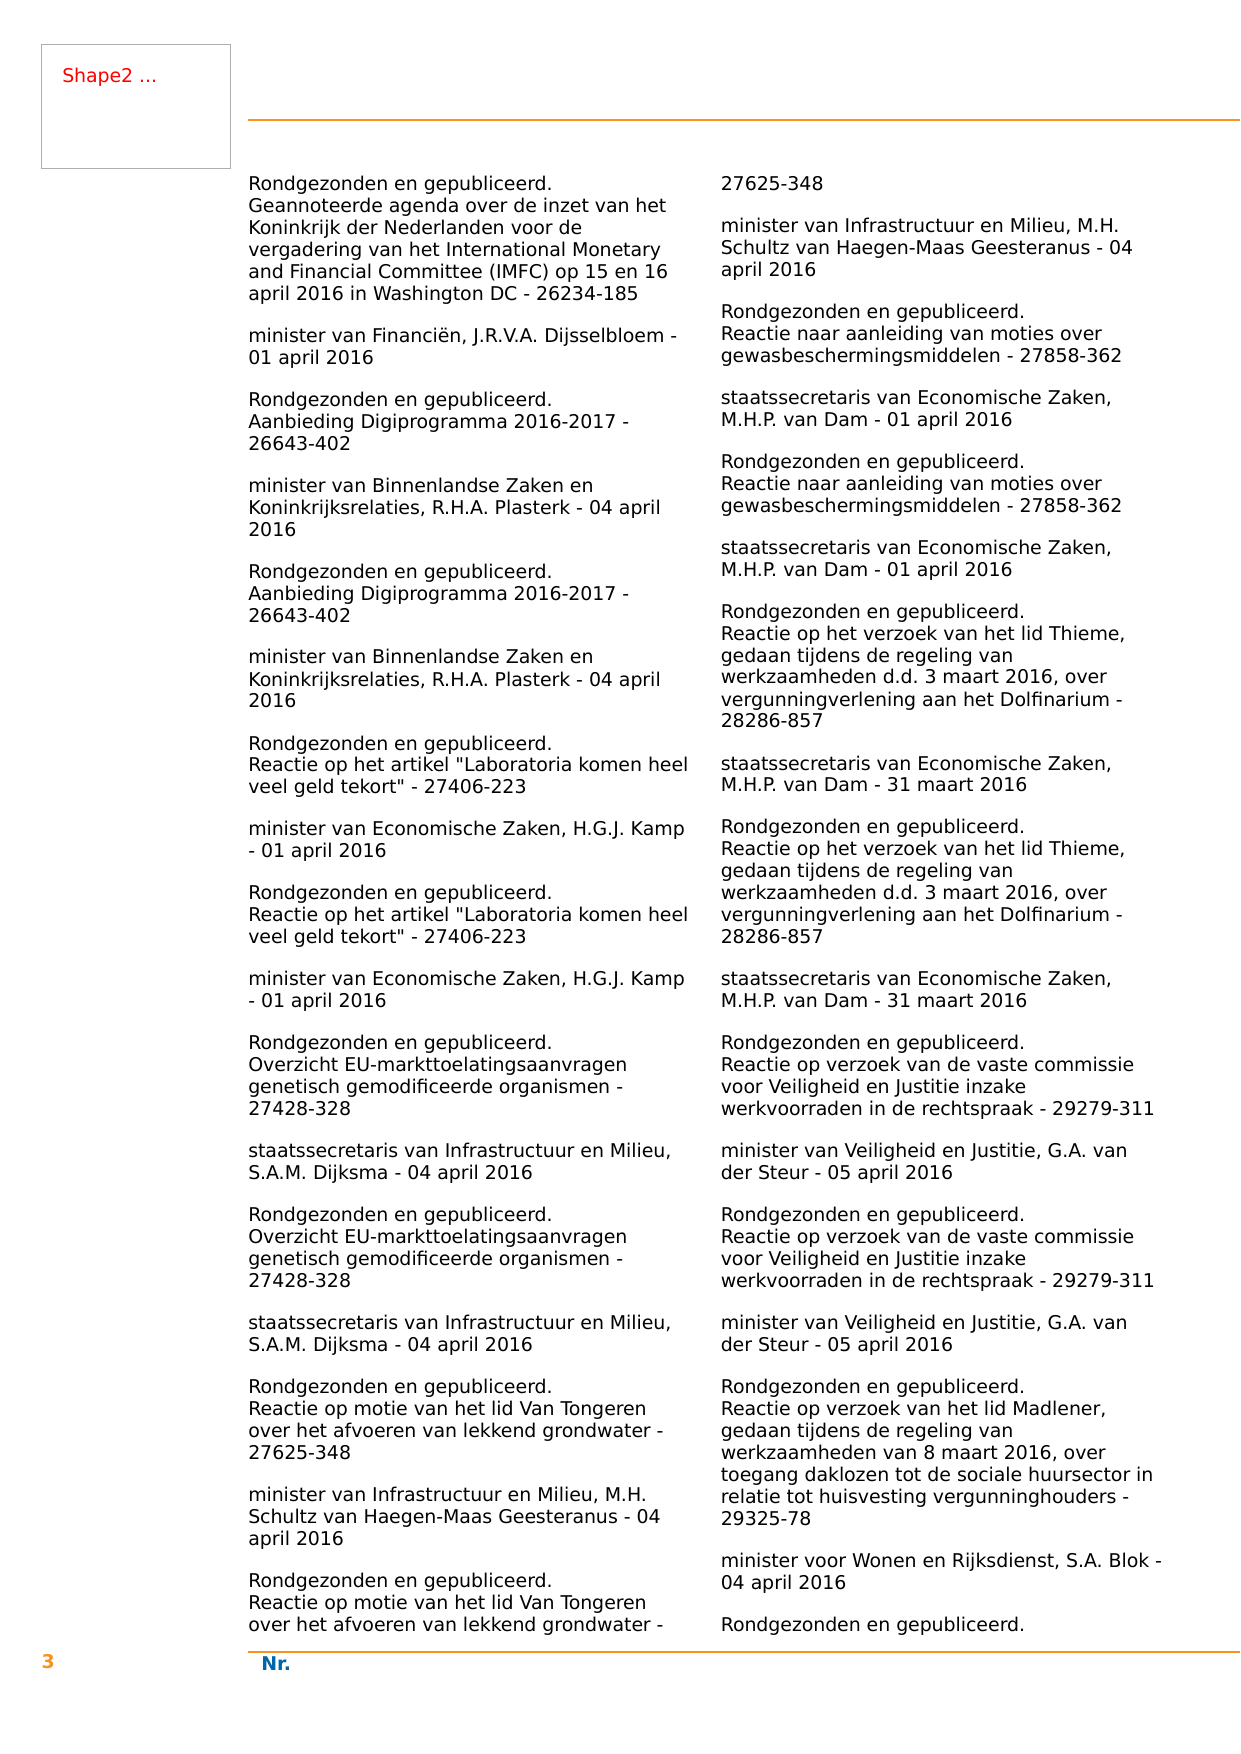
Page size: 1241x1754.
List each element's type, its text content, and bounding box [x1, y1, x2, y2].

text minister van Infrastructuur en Milieu, M.H. Schultz van Haegen-Maas Geesteranus - 04 april 2016 [248, 1484, 691, 1550]
text Overzicht EU-markttoelatingsaanvragen genetisch gemodificeerde organismen - 27428-328 [248, 1054, 691, 1120]
text Reactie op motie van het lid Van Tongeren over het afvoeren van lekkend grondwater - 27625-348 [248, 1398, 691, 1464]
text Rondgezonden en gepubliceerd. [248, 389, 691, 411]
text Geannoteerde agenda over de inzet van het Koninkrijk der Nederlanden voor de vergadering van het International Monetary and Financial Committee (IMFC) op 15 en 16 april 2016 in Washington DC - 26234-185 [248, 195, 691, 305]
text minister van Economische Zaken, H.G.J. Kamp - 01 april 2016 [248, 818, 691, 862]
text Rondgezonden en gepubliceerd. [721, 1376, 1163, 1398]
text staatssecretaris van Economische Zaken, M.H.P. van Dam - 01 april 2016 [721, 387, 1163, 431]
text Rondgezonden en gepubliceerd. [721, 1614, 1163, 1636]
text minister van Binnenlandse Zaken en Koninkrijksrelaties, R.H.A. Plasterk - 04 april 2016 [248, 646, 691, 712]
text Rondgezonden en gepubliceerd. [248, 173, 691, 195]
text staatssecretaris van Economische Zaken, M.H.P. van Dam - 31 maart 2016 [721, 968, 1163, 1012]
text Rondgezonden en gepubliceerd. [721, 816, 1163, 838]
text Rondgezonden en gepubliceerd. [721, 601, 1163, 622]
text Reactie op verzoek van de vaste commissie voor Veiligheid en Justitie inzake werkvoorraden in de rechtspraak - 29279-311 [721, 1226, 1163, 1292]
text staatssecretaris van Economische Zaken, M.H.P. van Dam - 31 maart 2016 [721, 752, 1163, 796]
text Reactie naar aanleiding van moties over gewasbeschermingsmiddelen - 27858-362 [721, 473, 1163, 517]
text Aanbieding Digiprogramma 2016-2017 - 26643-402 [248, 582, 691, 626]
text Rondgezonden en gepubliceerd. [721, 1032, 1163, 1054]
text Reactie op het artikel "Laboratoria komen heel veel geld tekort" - 27406-223 [248, 904, 691, 948]
text minister van Financiën, J.R.V.A. Dijsselbloem - 01 april 2016 [248, 325, 691, 369]
text minister voor Wonen en Rijksdienst, S.A. Blok - 04 april 2016 [721, 1550, 1163, 1594]
text Reactie op motie van het lid Van Tongeren over het afvoeren van lekkend grondwater [248, 1592, 691, 1636]
text Rondgezonden en gepubliceerd. [721, 301, 1163, 323]
text Reactie op verzoek van de vaste commissie voor Veiligheid en Justitie inzake werkvoorraden in de rechtspraak - 29279-311 [721, 1054, 1163, 1120]
text Rondgezonden en gepubliceerd. [721, 1204, 1163, 1226]
text Rondgezonden en gepubliceerd. [248, 732, 691, 754]
text minister van Infrastructuur en Milieu, M.H. Schultz van Haegen-Maas Geesteranus - 04 april 2016 [721, 215, 1163, 281]
text Rondgezonden en gepubliceerd. [248, 561, 691, 582]
text Rondgezonden en gepubliceerd. [248, 1032, 691, 1054]
text Rondgezonden en gepubliceerd. [248, 1570, 691, 1592]
text Reactie op het artikel "Laboratoria komen heel veel geld tekort" - 27406-223 [248, 754, 691, 798]
text minister van Veiligheid en Justitie, G.A. van der Steur - 05 april 2016 [721, 1140, 1163, 1184]
text Reactie op verzoek van het lid Madlener, gedaan tijdens de regeling van werkzaamheden van 8 maart 2016, over toegang daklozen tot de sociale huursector in relatie tot huisvesting vergunninghouders - 29325-78 [721, 1398, 1163, 1530]
text minister van Binnenlandse Zaken en Koninkrijksrelaties, R.H.A. Plasterk - 04 april 2016 [248, 474, 691, 541]
text Rondgezonden en gepubliceerd. [248, 1204, 691, 1226]
text minister van Veiligheid en Justitie, G.A. van der Steur - 05 april 2016 [721, 1312, 1163, 1356]
text staatssecretaris van Economische Zaken, M.H.P. van Dam - 01 april 2016 [721, 537, 1163, 581]
text Rondgezonden en gepubliceerd. [248, 882, 691, 904]
text Overzicht EU-markttoelatingsaanvragen genetisch gemodificeerde organismen - 27428-328 [248, 1226, 691, 1292]
text Reactie naar aanleiding van moties over gewasbeschermingsmiddelen - 27858-362 [721, 323, 1163, 367]
text staatssecretaris van Infrastructuur en Milieu, S.A.M. Dijksma - 04 april 2016 [248, 1312, 691, 1356]
text Rondgezonden en gepubliceerd. [248, 1376, 691, 1398]
text Aanbieding Digiprogramma 2016-2017 - 26643-402 [248, 411, 691, 454]
text minister van Economische Zaken, H.G.J. Kamp - 01 april 2016 [248, 968, 691, 1012]
text - 27625-348 [721, 173, 1163, 195]
text Rondgezonden en gepubliceerd. [721, 451, 1163, 473]
text staatssecretaris van Infrastructuur en Milieu, S.A.M. Dijksma - 04 april 2016 [248, 1140, 691, 1184]
text Reactie op het verzoek van het lid Thieme, gedaan tijdens de regeling van werkzaamheden d.d. 3 maart 2016, over vergunningverlening aan het Dolfinarium - 28286-857 [721, 622, 1163, 732]
text Reactie op het verzoek van het lid Thieme, gedaan tijdens de regeling van werkzaamheden d.d. 3 maart 2016, over vergunningverlening aan het Dolfinarium - 28286-857 [721, 838, 1163, 948]
